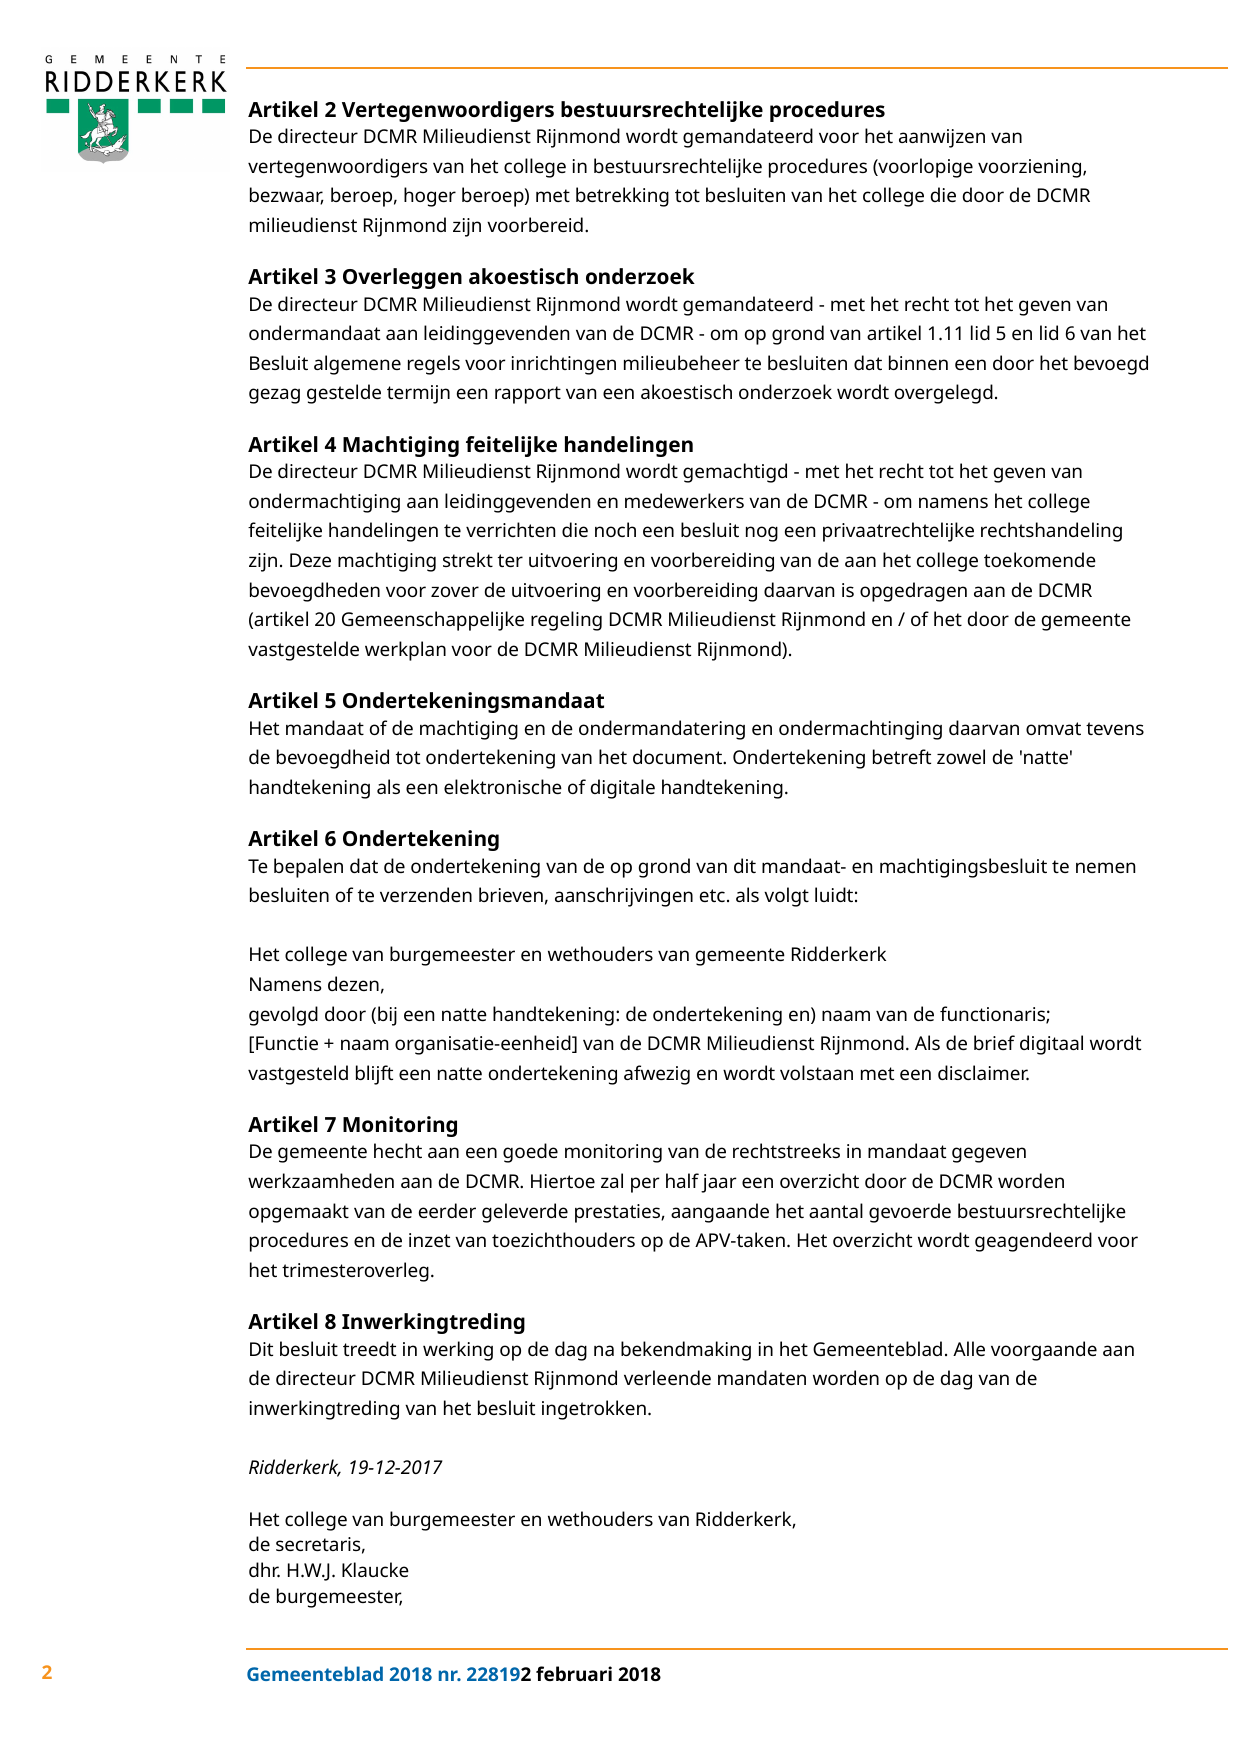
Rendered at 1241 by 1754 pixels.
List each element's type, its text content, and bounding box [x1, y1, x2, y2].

text Het mandaat of de machtiging en de ondermandatering en ondermachtinging daarvan omvat tevens de bevoegdheid tot ondertekening van het document. Ondertekening betreft zowel de 'natte' handtekening als een elektronische of digitale handtekening. [248, 715, 1152, 800]
text gevolgd door (bij een natte handtekening: de ondertekening en) naam van de functionaris; [248, 1001, 1152, 1026]
text De gemeente hecht aan een goede monitoring van de rechtstreeks in mandaat gegeven werkzaamheden aan de DCMR. Hiertoe zal per half jaar een overzicht door de DCMR worden opgemaakt van de eerder geleverde prestaties, aangaande het aantal gevoerde bestuursrechtelijke procedures en de inzet van toezichthouders op de APV-taken. Het overzicht wordt geagendeerd voor het trimesteroverleg. [248, 1139, 1152, 1283]
text Artikel 5 Ondertekeningsmandaat [248, 686, 1152, 715]
text Ridderkerk, 19-12-2017 [248, 1454, 1152, 1480]
text De directeur DCMR Milieudienst Rijnmond wordt gemandateerd - met het recht tot het geven van ondermandaat aan leidinggevenden van de DCMR - om op grond van artikel 1.11 lid 5 en lid 6 van het Besluit algemene regels voor inrichtingen milieubeheer te besluiten dat binnen een door het bevoegd gezag gestelde termijn een rapport van een akoestisch onderzoek wordt overgelegd. [248, 291, 1152, 405]
text Artikel 6 Ondertekening [248, 824, 1152, 853]
text Het college van burgemeester en wethouders van gemeente Ridderkerk [248, 942, 1152, 967]
text Artikel 4 Machtiging feitelijke handelingen [248, 430, 1152, 458]
text Artikel 3 Overleggen akoestisch onderzoek [248, 262, 1152, 291]
text de secretaris, [248, 1531, 1152, 1557]
text Dit besluit treedt in werking op de dag na bekendmaking in het Gemeenteblad. Alle voorgaande aan de directeur DCMR Milieudienst Rijnmond verleende mandaten worden op de dag van de inwerkingtreding van het besluit ingetrokken. [248, 1336, 1152, 1421]
text dhr. H.W.J. Klaucke [248, 1557, 1152, 1583]
text de burgemeester, [248, 1583, 1152, 1609]
text Het college van burgemeester en wethouders van Ridderkerk, [248, 1506, 1152, 1531]
text Artikel 8 Inwerkingtreding [248, 1307, 1152, 1336]
text Te bepalen dat de ondertekening van de op grond van dit mandaat- en machtigingsbesluit te nemen besluiten of te verzenden brieven, aanschrijvingen etc. als volgt luidt: [248, 853, 1152, 908]
text De directeur DCMR Milieudienst Rijnmond wordt gemandateerd voor het aanwijzen van vertegenwoordigers van het college in bestuursrechtelijke procedures (voorlopige voorziening, bezwaar, beroep, hoger beroep) met betrekking tot besluiten van het college die door de DCMR milieudienst Rijnmond zijn voorbereid. [248, 123, 1152, 238]
text Namens dezen, [248, 971, 1152, 997]
picture [41, 47, 231, 172]
text Artikel 7 Monitoring [248, 1110, 1152, 1139]
text [Functie + naam organisatie-eenheid] van de DCMR Milieudienst Rijnmond. Als de brief digitaal wordt vastgesteld blijft een natte ondertekening afwezig en wordt volstaan met een disclaimer. [248, 1030, 1152, 1086]
text Artikel 2 Vertegenwoordigers bestuursrechtelijke procedures [248, 95, 1152, 123]
text De directeur DCMR Milieudienst Rijnmond wordt gemachtigd - met het recht tot het geven van ondermachtiging aan leidinggevenden en medewerkers van de DCMR - om namens het college feitelijke handelingen te verrichten die noch een besluit nog een privaatrechtelijke rechtshandeling zijn. Deze machtiging strekt ter uitvoering en voorbereiding van de aan het college toekomende bevoegdheden voor zover de uitvoering en voorbereiding daarvan is opgedragen aan de DCMR (artikel 20 Gemeenschappelijke regeling DCMR Milieudienst Rijnmond en / of het door de gemeente vastgestelde werkplan voor de DCMR Milieudienst Rijnmond). [248, 458, 1152, 662]
